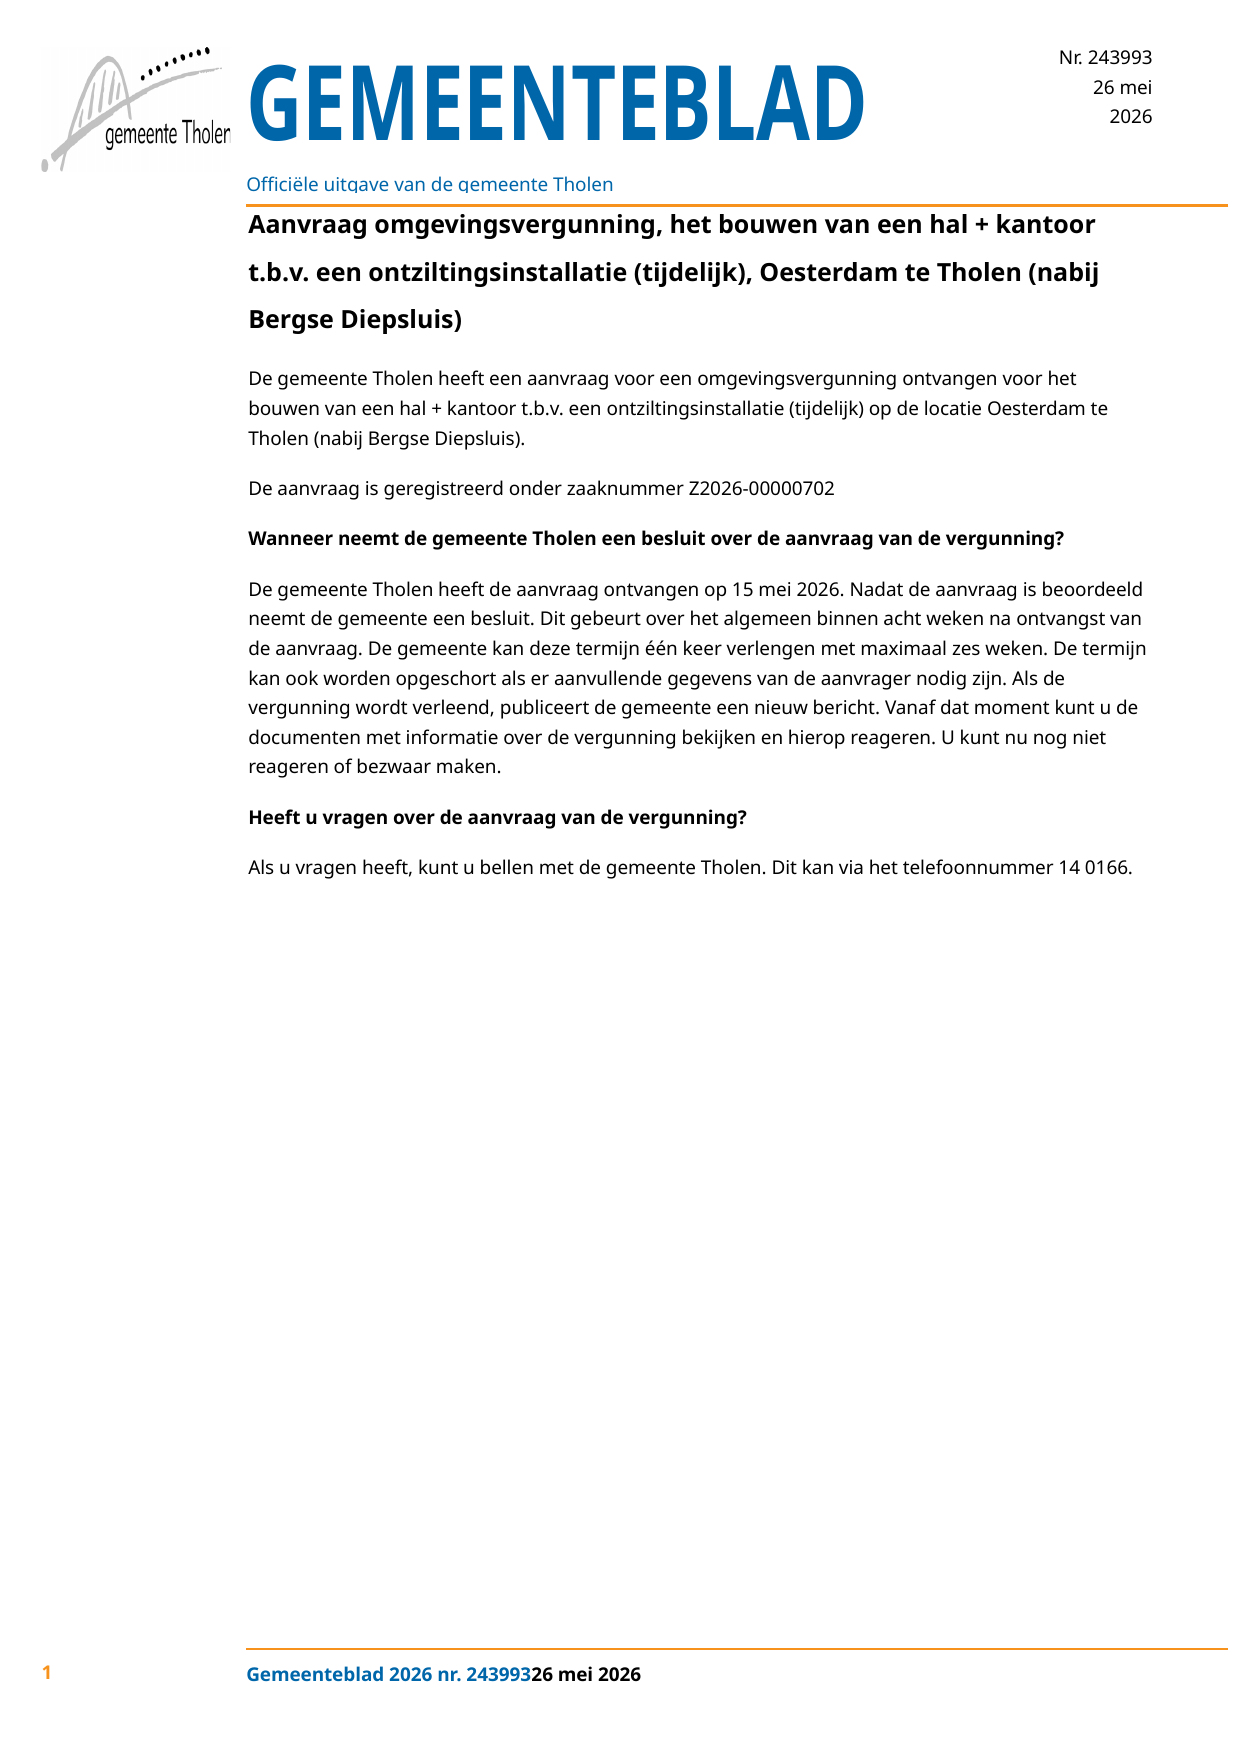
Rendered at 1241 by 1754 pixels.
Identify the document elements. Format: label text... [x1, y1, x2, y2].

text Aanvraag omgevingsvergunning, het bouwen van een hal + kantoor t.b.v. een ontziltingsinstallatie (tijdelijk), Oesterdam te Tholen (nabij Bergse Diepsluis) [248, 207, 1152, 336]
text Heeft u vragen over de aanvraag van de vergunning? [248, 804, 1152, 829]
text Wanneer neemt de gemeente Tholen een besluit over de aanvraag van de vergunning? [248, 526, 1152, 551]
text De gemeente Tholen heeft een aanvraag voor een omgevingsvergunning ontvangen voor het bouwen van een hal + kantoor t.b.v. een ontziltingsinstallatie (tijdelijk) op de locatie Oesterdam te Tholen (nabij Bergse Diepsluis). [248, 366, 1152, 450]
text De aanvraag is geregistreerd onder zaaknummer Z2026-00000702 [248, 475, 1152, 501]
text Als u vragen heeft, kunt u bellen met de gemeente Tholen. Dit kan via het telefoonnummer 14 0166. [248, 854, 1152, 880]
picture [41, 47, 231, 172]
text De gemeente Tholen heeft de aanvraag ontvangen op 15 mei 2026. Nadat de aanvraag is beoordeeld neemt de gemeente een besluit. Dit gebeurt over het algemeen binnen acht weken na ontvangst van de aanvraag. De gemeente kan deze termijn één keer verlengen met maximaal zes weken. De termijn kan ook worden opgeschort als er aanvullende gegevens van de aanvrager nodig zijn. Als de vergunning wordt verleend, publiceert de gemeente een nieuw bericht. Vanaf dat moment kunt u de documenten met informatie over de vergunning bekijken en hierop reageren. U kunt nu nog niet reageren of bezwaar maken. [248, 576, 1152, 779]
